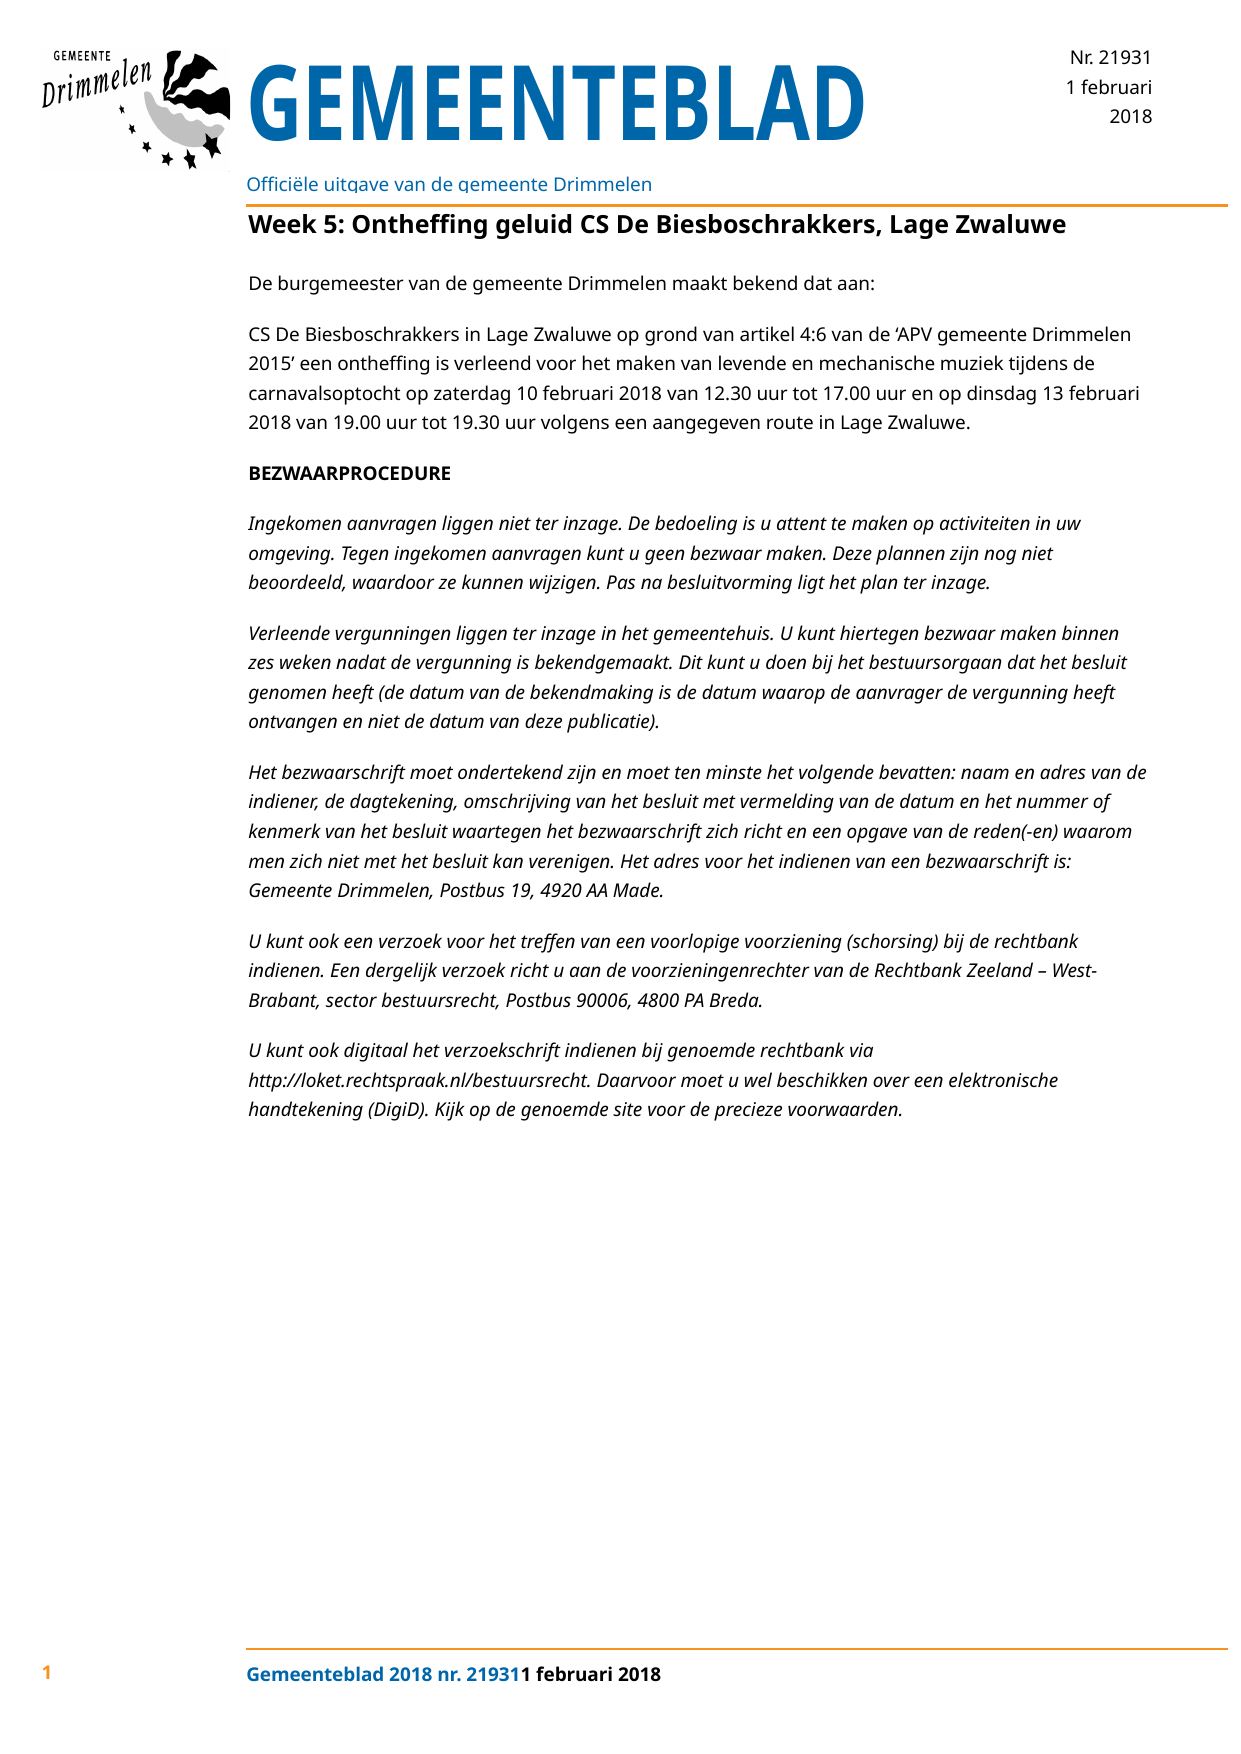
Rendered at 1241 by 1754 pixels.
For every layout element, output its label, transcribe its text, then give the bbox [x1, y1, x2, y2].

text Ingekomen aanvragen liggen niet ter inzage. De bedoeling is u attent te maken op activiteiten in uw omgeving. Tegen ingekomen aanvragen kunt u geen bezwaar maken. Deze plannen zijn nog niet beoordeeld, waardoor ze kunnen wijzigen. Pas na besluitvorming ligt het plan ter inzage. [248, 510, 1152, 595]
text BEZWAARPROCEDURE [248, 460, 1152, 486]
text U kunt ook een verzoek voor het treffen van een voorlopige voorziening (schorsing) bij de rechtbank indienen. Een dergelijk verzoek richt u aan de voorzieningenrechter van de Rechtbank Zeeland – West-Brabant, sector bestuursrecht, Postbus 90006, 4800 PA Breda. [248, 928, 1152, 1013]
text U kunt ook digitaal het verzoekschrift indienen bij genoemde rechtbank via http://loket.rechtspraak.nl/bestuursrecht. Daarvoor moet u wel beschikken over een elektronische handtekening (DigiD). Kijk op de genoemde site voor de precieze voorwaarden. [248, 1037, 1152, 1122]
text Verleende vergunningen liggen ter inzage in het gemeentehuis. U kunt hiertegen bezwaar maken binnen zes weken nadat de vergunning is bekendgemaakt. Dit kunt u doen bij het bestuursorgaan dat het besluit genomen heeft (de datum van de bekendmaking is de datum waarop de aanvrager de vergunning heeft ontvangen en niet de datum van deze publicatie). [248, 620, 1152, 734]
text Week 5: Ontheffing geluid CS De Biesboschrakkers, Lage Zwaluwe [248, 207, 1152, 241]
text Het bezwaarschrift moet ondertekend zijn en moet ten minste het volgende bevatten: naam en adres van de indiener, de dagtekening, omschrijving van het besluit met vermelding van de datum en het nummer of kenmerk van het besluit waartegen het bezwaarschrift zich richt en een opgave van de reden(-en) waarom men zich niet met het besluit kan verenigen. Het adres voor het indienen van een bezwaarschrift is: Gemeente Drimmelen, Postbus 19, 4920 AA Made. [248, 759, 1152, 903]
text CS De Biesboschrakkers in Lage Zwaluwe op grond van artikel 4:6 van de ‘APV gemeente Drimmelen 2015’ een ontheffing is verleend voor het maken van levende en mechanische muziek tijdens de carnavalsoptocht op zaterdag 10 februari 2018 van 12.30 uur tot 17.00 uur en op dinsdag 13 februari 2018 van 19.00 uur tot 19.30 uur volgens een aangegeven route in Lage Zwaluwe. [248, 321, 1152, 435]
picture [41, 47, 231, 172]
text De burgemeester van de gemeente Drimmelen maakt bekend dat aan: [248, 270, 1152, 296]
